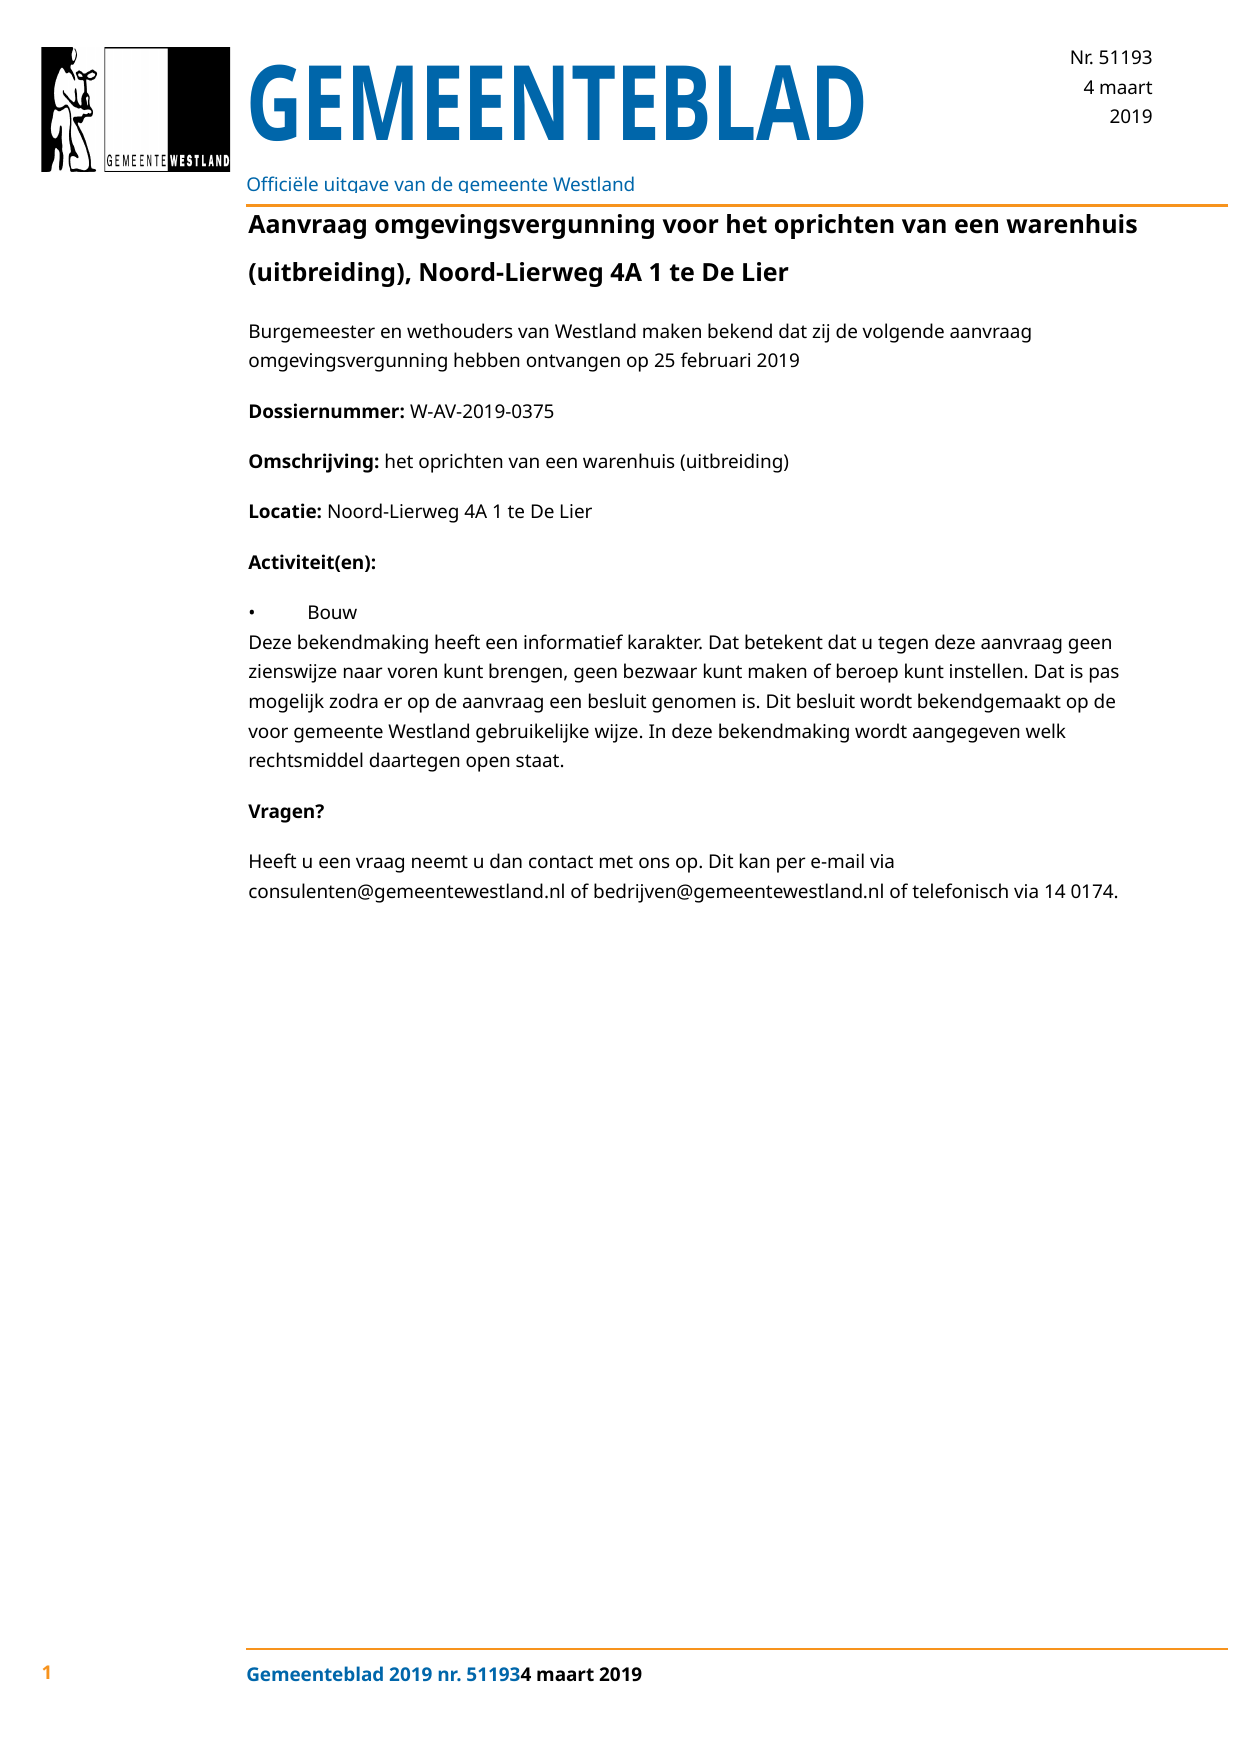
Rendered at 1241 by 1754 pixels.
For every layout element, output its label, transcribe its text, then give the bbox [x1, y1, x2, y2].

picture [41, 47, 231, 172]
text Dossiernummer: W-AV-2019-0375 [248, 398, 1152, 424]
text Deze bekendmaking heeft een informatief karakter. Dat betekent dat u tegen deze aanvraag geen zienswijze naar voren kunt brengen, geen bezwaar kunt maken of beroep kunt instellen. Dat is pas mogelijk zodra er op de aanvraag een besluit genomen is. Dit besluit wordt bekendgemaakt op de voor gemeente Westland gebruikelijke wijze. In deze bekendmaking wordt aangegeven welk rechtsmiddel daartegen open staat. [248, 629, 1152, 773]
text Aanvraag omgevingsvergunning voor het oprichten van een warenhuis (uitbreiding), Noord-Lierweg 4A 1 te De Lier [248, 207, 1152, 288]
text Activiteit(en): [248, 549, 1152, 575]
text Heeft u een vraag neemt u dan contact met ons op. Dit kan per e-mail via consulenten@gemeentewestland.nl of bedrijven@gemeentewestland.nl of telefonisch via 14 0174. [248, 848, 1152, 904]
text Vragen? [248, 798, 1152, 824]
text Burgemeester en wethouders van Westland maken bekend dat zij de volgende aanvraag omgevingsvergunning hebben ontvangen op 25 februari 2019 [248, 318, 1152, 373]
text Locatie: Noord-Lierweg 4A 1 te De Lier [248, 499, 1152, 524]
text Omschrijving: het oprichten van een warenhuis (uitbreiding) [248, 448, 1152, 474]
list Bouw [248, 599, 1152, 625]
